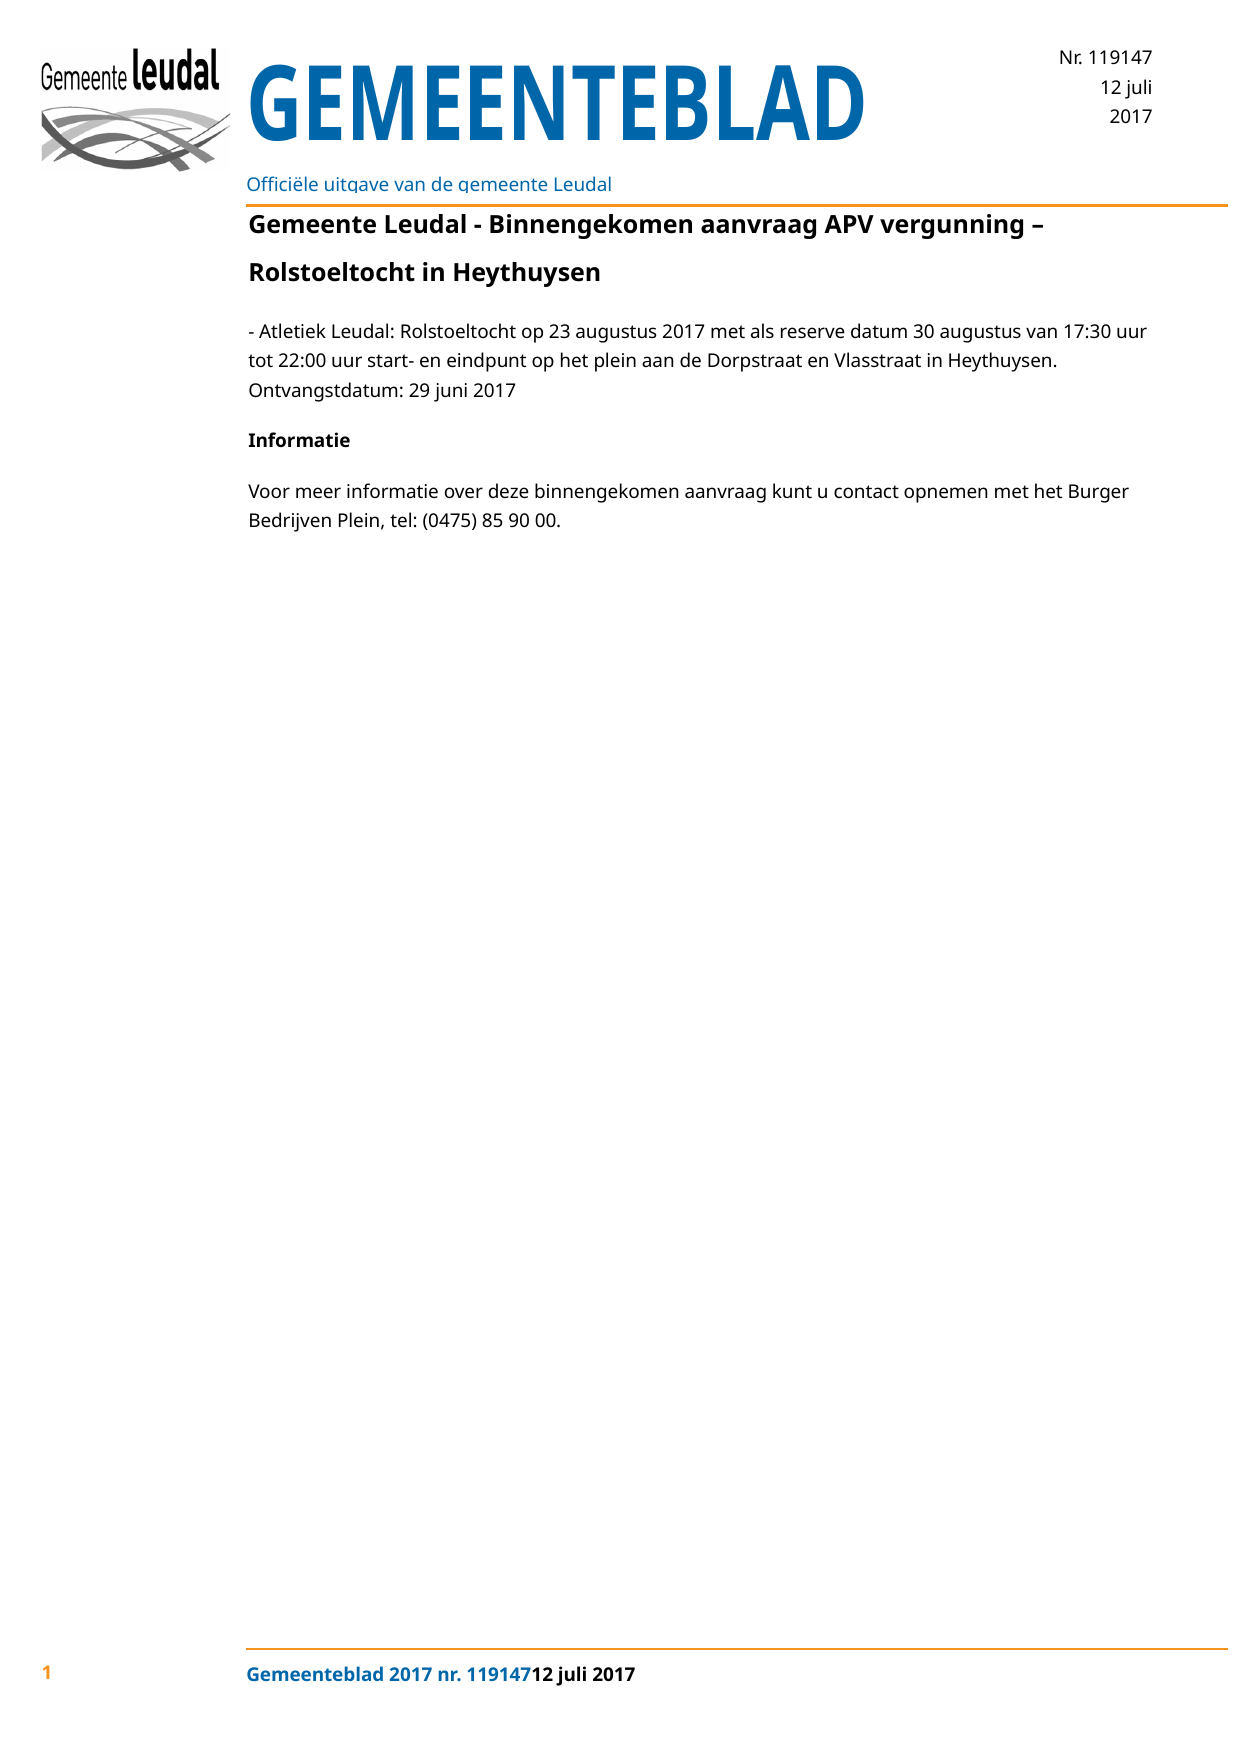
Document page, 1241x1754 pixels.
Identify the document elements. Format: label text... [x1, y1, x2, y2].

text Informatie [248, 427, 1152, 453]
text Gemeente Leudal - Binnengekomen aanvraag APV vergunning – Rolstoeltocht in Heythuysen [248, 207, 1152, 288]
picture [41, 47, 231, 172]
text Voor meer informatie over deze binnengekomen aanvraag kunt u contact opnemen met het Burger Bedrijven Plein, tel: (0475) 85 90 00. [248, 478, 1152, 533]
text - Atletiek Leudal: Rolstoeltocht op 23 augustus 2017 met als reserve datum 30 augustus van 17:30 uur tot 22:00 uur start- en eindpunt op het plein aan de Dorpstraat en Vlasstraat in Heythuysen. Ontvangstdatum: 29 juni 2017 [248, 318, 1152, 403]
